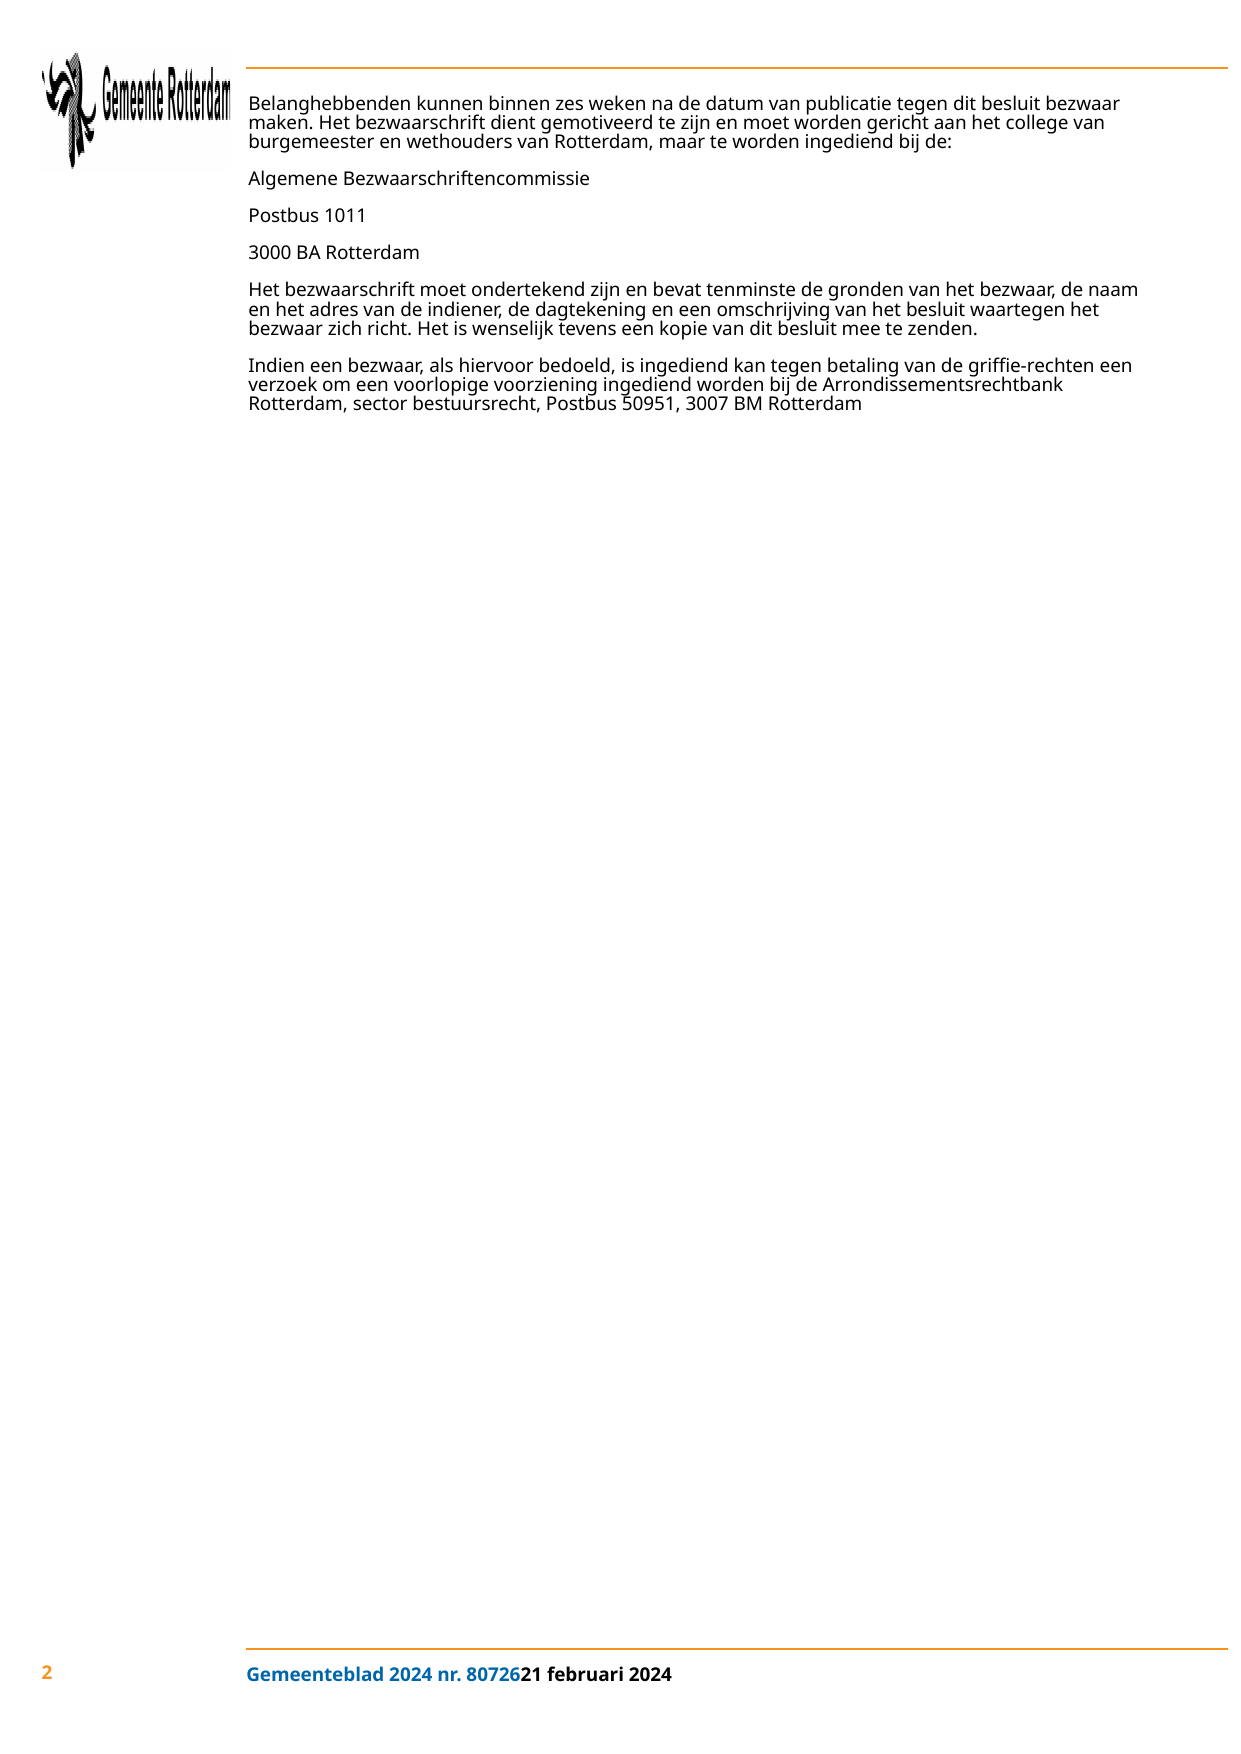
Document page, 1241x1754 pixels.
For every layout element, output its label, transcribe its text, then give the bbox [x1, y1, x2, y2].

text Het bezwaarschrift moet ondertekend zijn en bevat tenminste de gronden van het bezwaar, de naam en het adres van de indiener, de dagtekening en een omschrijving van het besluit waartegen het bezwaar zich richt. Het is wenselijk tevens een kopie van dit besluit mee te zenden. [248, 281, 1152, 339]
text Indien een bezwaar, als hiervoor bedoeld, is ingediend kan tegen betaling van de griffie-rechten een verzoek om een voorlopige voorziening ingediend worden bij de Arrondissementsrechtbank Rotterdam, sector bestuursrecht, Postbus 50951, 3007 BM Rotterdam [248, 357, 1152, 415]
text Algemene Bezwaarschriftencommissie [248, 170, 1152, 190]
picture [41, 47, 231, 172]
text 3000 BA Rotterdam [248, 244, 1152, 264]
text Postbus 1011 [248, 207, 1152, 227]
text Belanghebbenden kunnen binnen zes weken na de datum van publicatie tegen dit besluit bezwaar maken. Het bezwaarschrift dient gemotiveerd te zijn en moet worden gericht aan het college van burgemeester en wethouders van Rotterdam, maar te worden ingediend bij de: [248, 95, 1152, 153]
